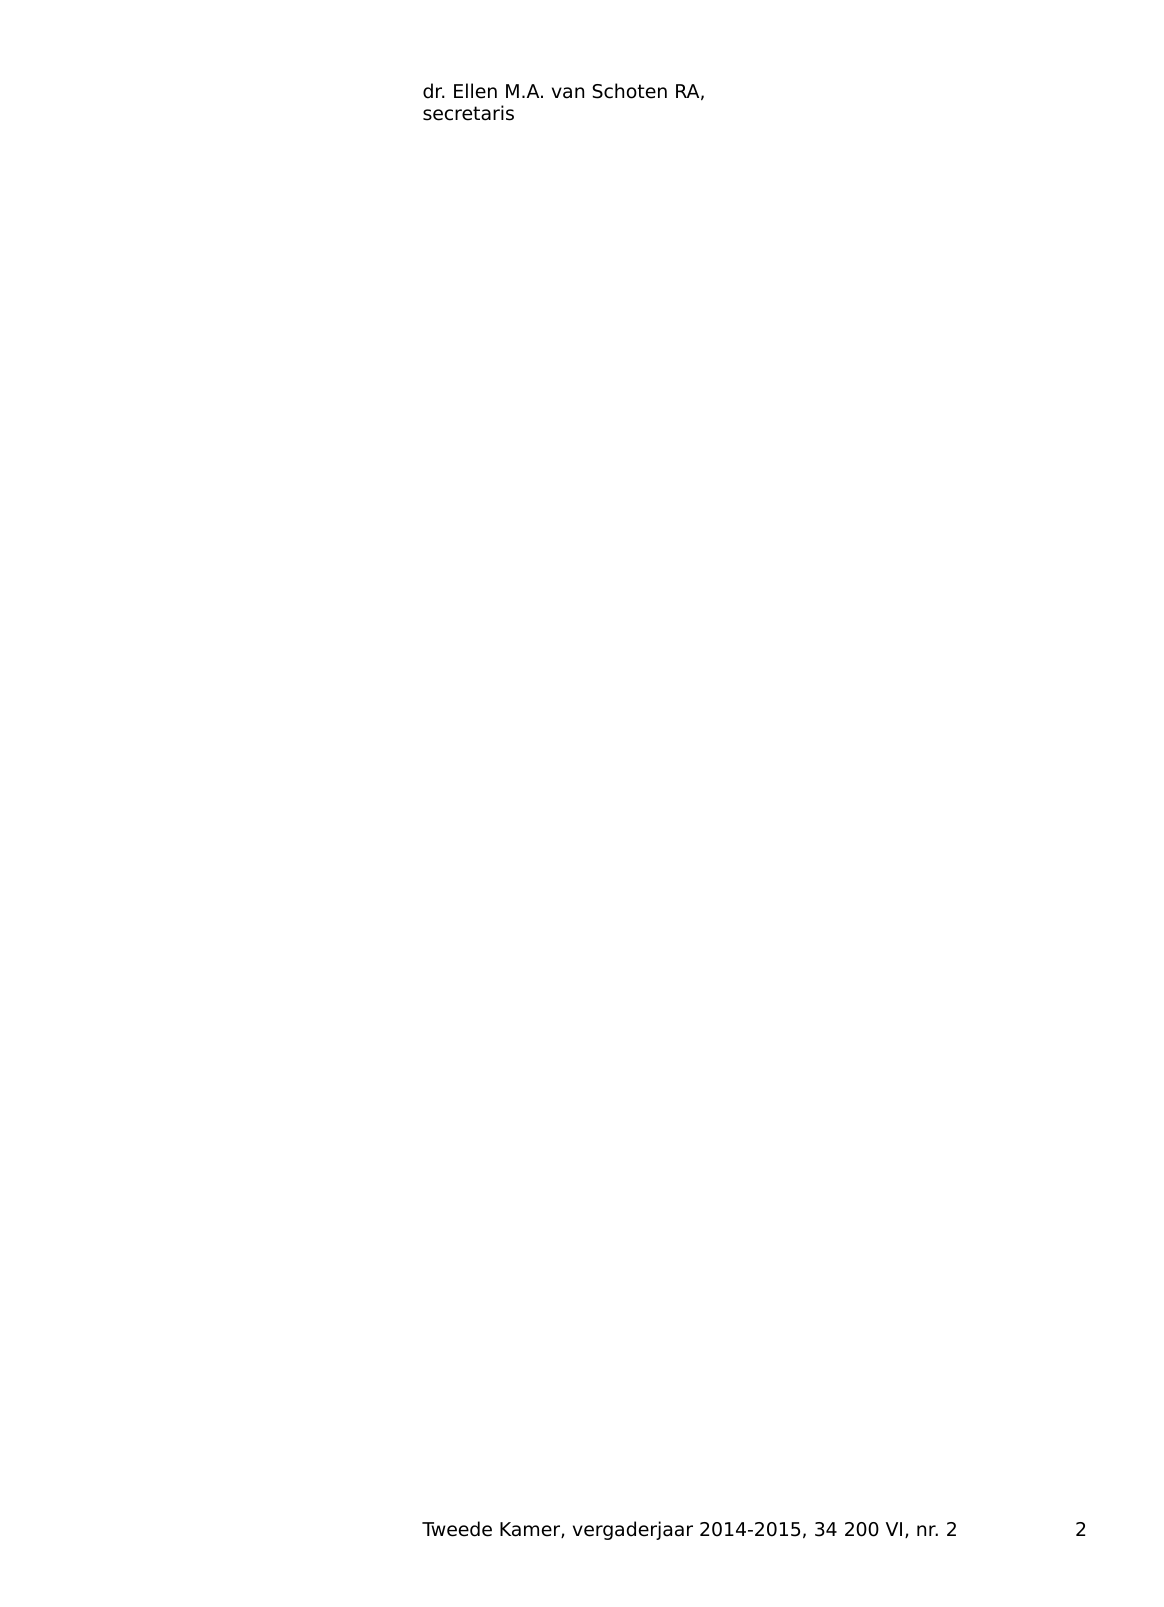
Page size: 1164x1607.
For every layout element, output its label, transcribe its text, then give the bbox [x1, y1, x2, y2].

text dr. Ellen M.A. van Schoten RA, secretaris [422, 59, 1087, 125]
